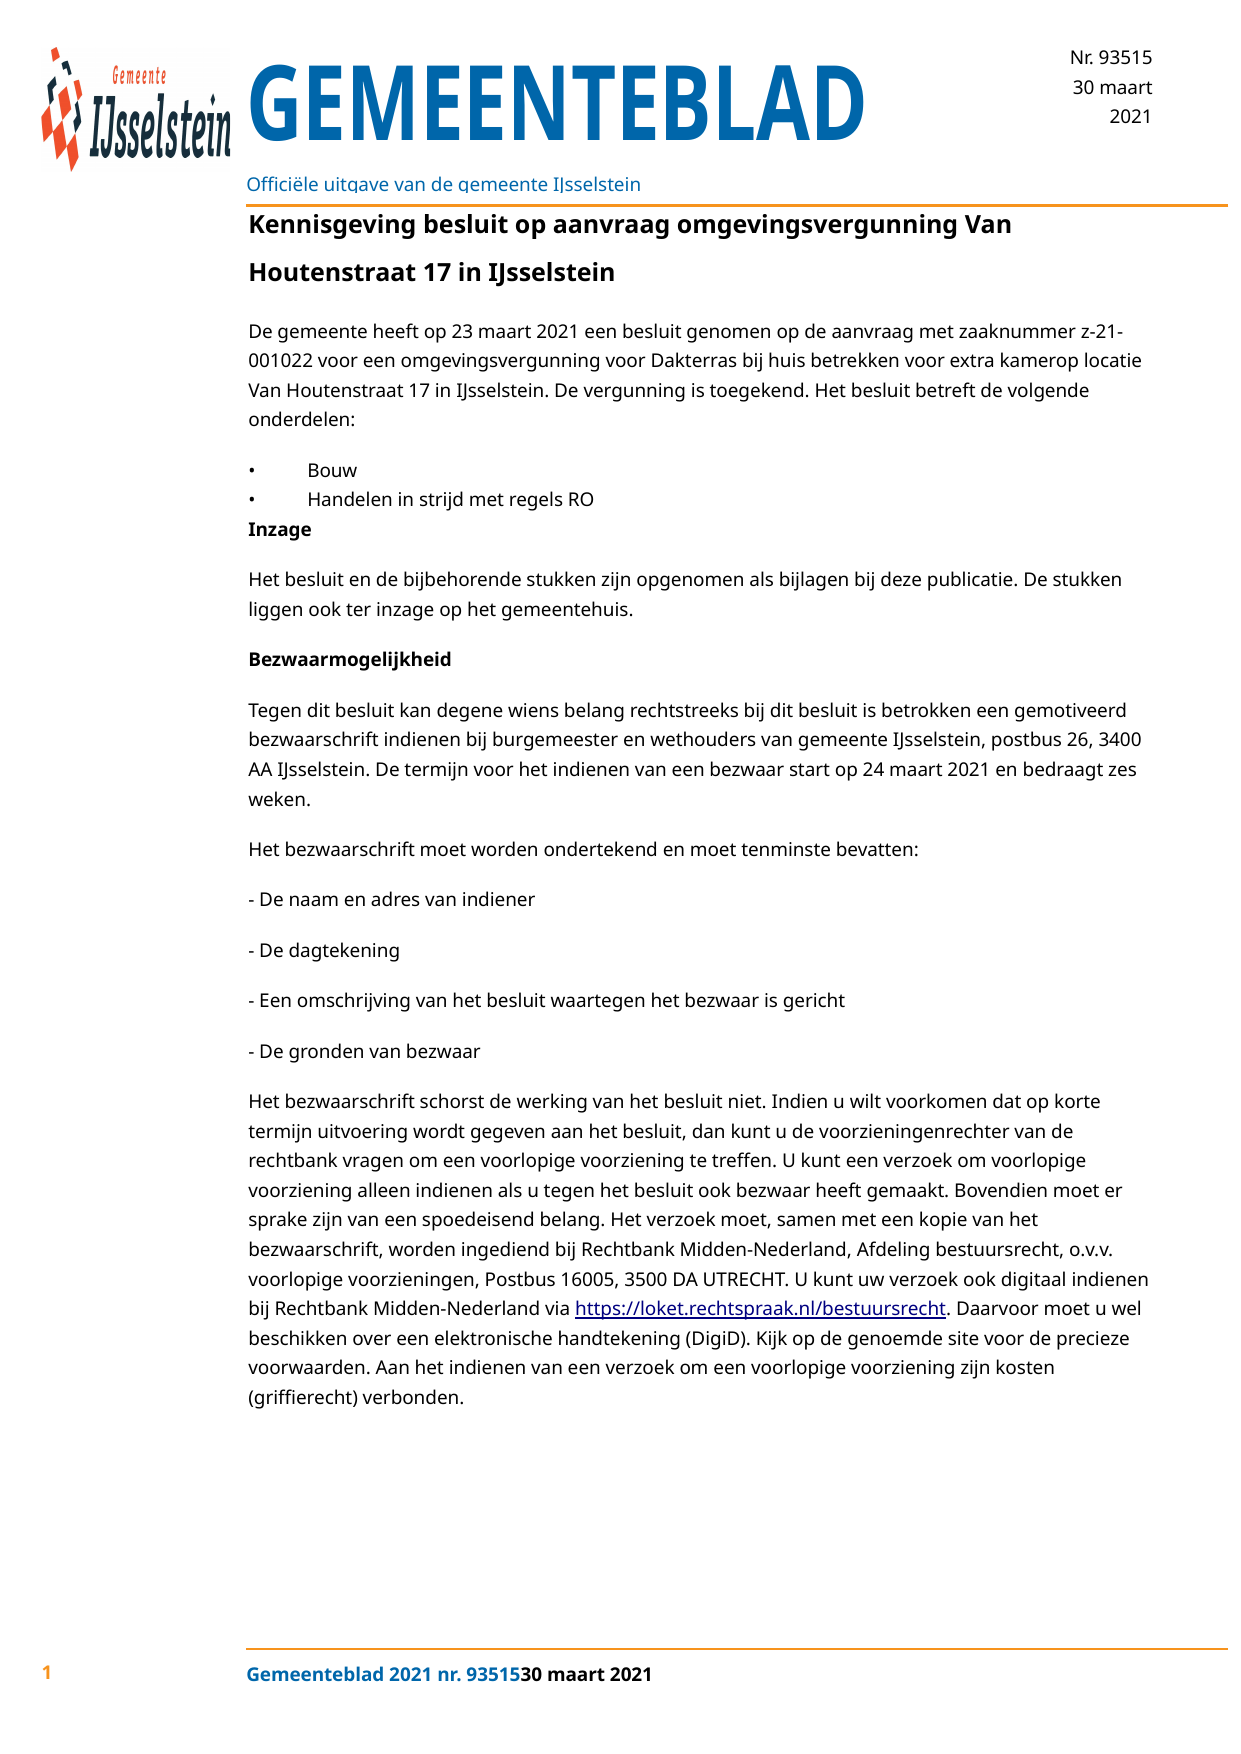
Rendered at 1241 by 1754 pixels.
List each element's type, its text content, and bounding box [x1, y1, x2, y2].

picture [41, 47, 231, 172]
list Bouw [248, 457, 1152, 483]
list Handelen in strijd met regels RO [248, 487, 1152, 512]
text Het bezwaarschrift moet worden ondertekend en moet tenminste bevatten: [248, 836, 1152, 862]
text Inzage [248, 516, 1152, 542]
text - Een omschrijving van het besluit waartegen het bezwaar is gericht [248, 987, 1152, 1013]
text - De dagtekening [248, 937, 1152, 963]
text Bezwaarmogelijkheid [248, 647, 1152, 672]
text De gemeente heeft op 23 maart 2021 een besluit genomen op de aanvraag met zaaknummer z-21-001022 voor een omgevingsvergunning voor Dakterras bij huis betrekken voor extra kamerop locatie Van Houtenstraat 17 in IJsselstein. De vergunning is toegekend. Het besluit betreft de volgende onderdelen: [248, 318, 1152, 432]
text - De gronden van bezwaar [248, 1038, 1152, 1064]
text Kennisgeving besluit op aanvraag omgevingsvergunning Van Houtenstraat 17 in IJsselstein [248, 207, 1152, 288]
text Het bezwaarschrift schorst de werking van het besluit niet. Indien u wilt voorkomen dat op korte termijn uitvoering wordt gegeven aan het besluit, dan kunt u de voorzieningenrechter van de rechtbank vragen om een voorlopige voorziening te treffen. U kunt een verzoek om voorlopige voorziening alleen indienen als u tegen het besluit ook bezwaar heeft gemaakt. Bovendien moet er sprake zijn van een spoedeisend belang. Het verzoek moet, samen met een kopie van het bezwaarschrift, worden ingediend bij Rechtbank Midden-Nederland, Afdeling bestuursrecht, o.v.v. voorlopige voorzieningen, Postbus 16005, 3500 DA UTRECHT. U kunt uw verzoek ook digitaal indienen bij Rechtbank Midden-Nederland via https://loket.rechtspraak.nl/bestuursrecht. Daarvoor moet u wel beschikken over een elektronische handtekening (DigiD). Kijk op de genoemde site voor de precieze voorwaarden. Aan het indienen van een verzoek om een voorlopige voorziening zijn kosten (griffierecht) verbonden. [248, 1088, 1152, 1410]
text - De naam en adres van indiener [248, 887, 1152, 912]
text Het besluit en de bijbehorende stukken zijn opgenomen als bijlagen bij deze publicatie. De stukken liggen ook ter inzage op het gemeentehuis. [248, 567, 1152, 622]
text Tegen dit besluit kan degene wiens belang rechtstreeks bij dit besluit is betrokken een gemotiveerd bezwaarschrift indienen bij burgemeester en wethouders van gemeente IJsselstein, postbus 26, 3400 AA IJsselstein. De termijn voor het indienen van een bezwaar start op 24 maart 2021 en bedraagt zes weken. [248, 697, 1152, 812]
